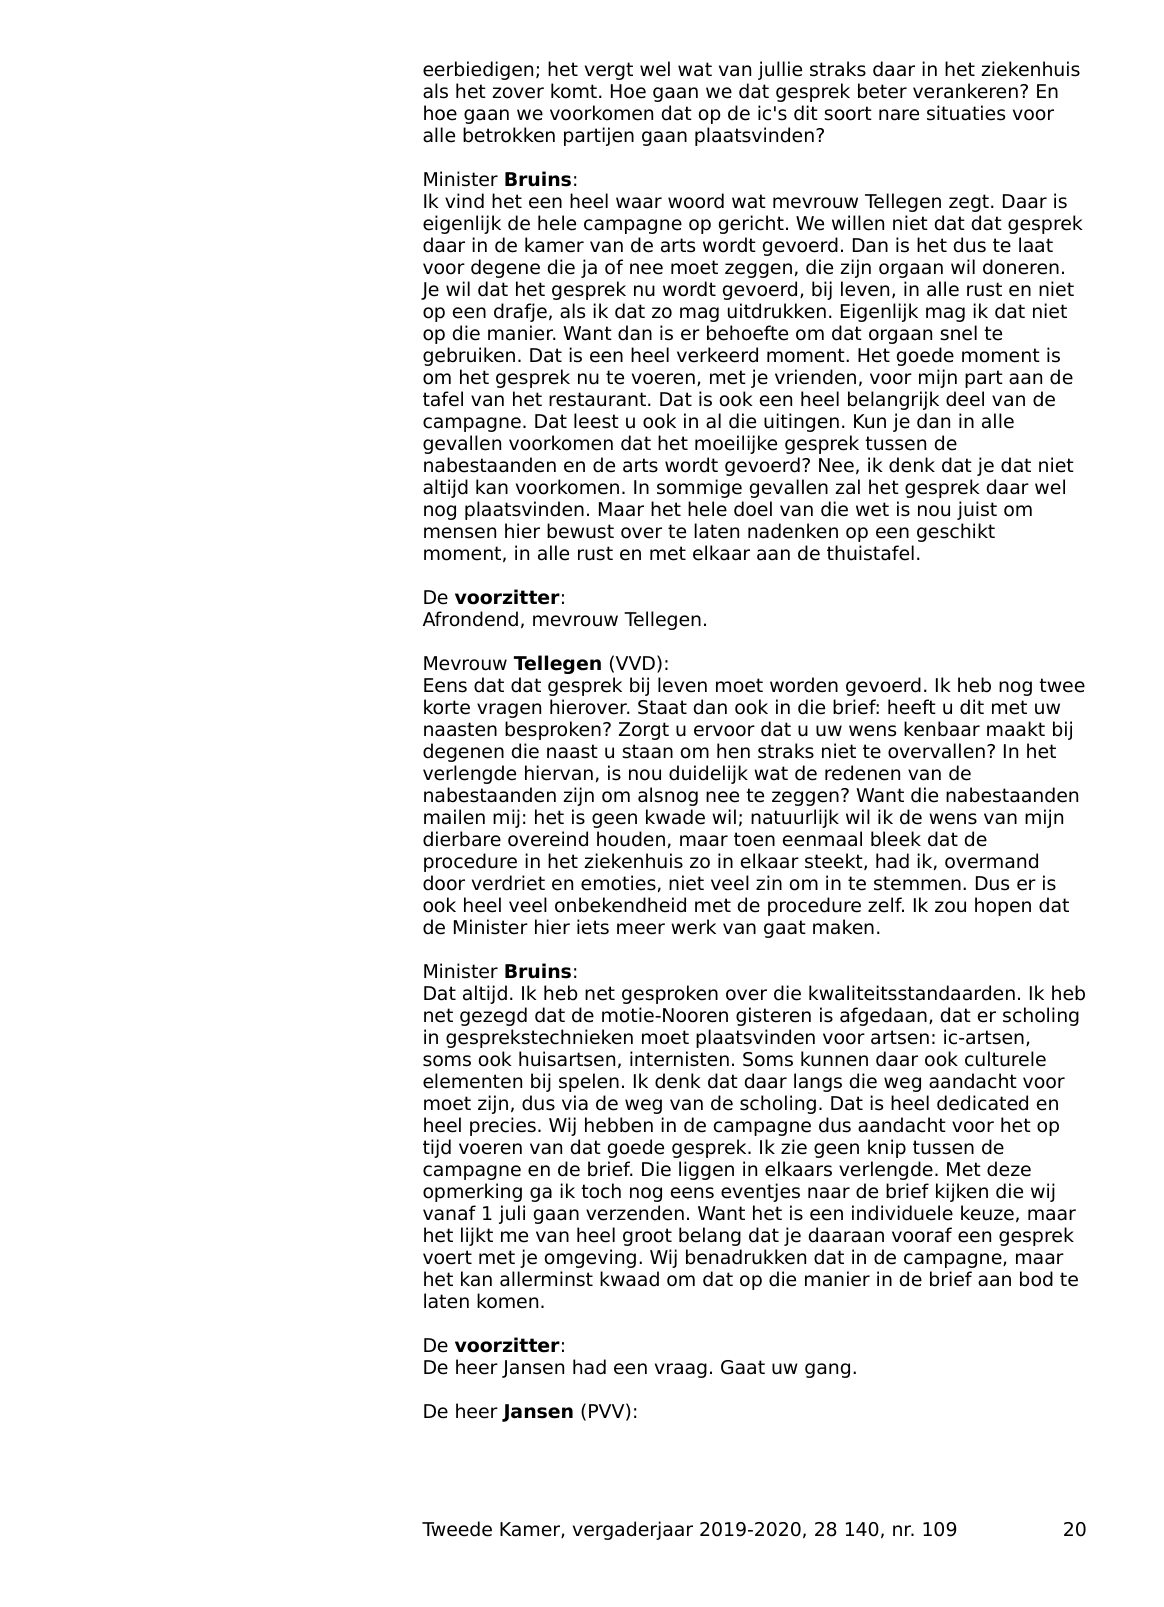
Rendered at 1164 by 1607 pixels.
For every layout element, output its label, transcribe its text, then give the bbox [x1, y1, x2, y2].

text Eens dat dat gesprek bij leven moet worden gevoerd. Ik heb nog twee korte vragen hierover. Staat dan ook in die brief: heeft u dit met uw naasten besproken? Zorgt u ervoor dat u uw wens kenbaar maakt bij degenen die naast u staan om hen straks niet te overvallen? In het verlengde hiervan, is nou duidelijk wat de redenen van de nabestaanden zijn om alsnog nee te zeggen? Want die nabestaanden mailen mij: het is geen kwade wil; natuurlijk wil ik de wens van mijn dierbare overeind houden, maar toen eenmaal bleek dat de procedure in het ziekenhuis zo in elkaar steekt, had ik, overmand door verdriet en emoties, niet veel zin om in te stemmen. Dus er is ook heel veel onbekendheid met de procedure zelf. Ik zou hopen dat de Minister hier iets meer werk van gaat maken. [422, 675, 1087, 939]
text Ik vind het een heel waar woord wat mevrouw Tellegen zegt. Daar is eigenlijk de hele campagne op gericht. We willen niet dat dat gesprek daar in de kamer van de arts wordt gevoerd. Dan is het dus te laat voor degene die ja of nee moet zeggen, die zijn orgaan wil doneren. Je wil dat het gesprek nu wordt gevoerd, bij leven, in alle rust en niet op een drafje, als ik dat zo mag uitdrukken. Eigenlijk mag ik dat niet op die manier. Want dan is er behoefte om dat orgaan snel te gebruiken. Dat is een heel verkeerd moment. Het goede moment is om het gesprek nu te voeren, met je vrienden, voor mijn part aan de tafel van het restaurant. Dat is ook een heel belangrijk deel van de campagne. Dat leest u ook in al die uitingen. Kun je dan in alle gevallen voorkomen dat het moeilijke gesprek tussen de nabestaanden en de arts wordt gevoerd? Nee, ik denk dat je dat niet altijd kan voorkomen. In sommige gevallen zal het gesprek daar wel nog plaatsvinden. Maar het hele doel van die wet is nou juist om mensen hier bewust over te laten nadenken op een geschikt moment, in alle rust en met elkaar aan de thuistafel. [422, 191, 1087, 565]
text De voorzitter: [422, 1335, 1087, 1357]
text De voorzitter: [422, 587, 1087, 609]
text eerbiedigen; het vergt wel wat van jullie straks daar in het ziekenhuis als het zover komt. Hoe gaan we dat gesprek beter verankeren? En hoe gaan we voorkomen dat op de ic's dit soort nare situaties voor alle betrokken partijen gaan plaatsvinden? [422, 59, 1087, 147]
text De heer Jansen had een vraag. Gaat uw gang. [422, 1357, 1087, 1379]
text De heer Jansen (PVV): [422, 1401, 1087, 1423]
text Dat altijd. Ik heb net gesproken over die kwaliteitsstandaarden. Ik heb net gezegd dat de motie-Nooren gisteren is afgedaan, dat er scholing in gesprekstechnieken moet plaatsvinden voor artsen: ic-artsen, soms ook huisartsen, internisten. Soms kunnen daar ook culturele elementen bij spelen. Ik denk dat daar langs die weg aandacht voor moet zijn, dus via de weg van de scholing. Dat is heel dedicated en heel precies. Wij hebben in de campagne dus aandacht voor het op tijd voeren van dat goede gesprek. Ik zie geen knip tussen de campagne en de brief. Die liggen in elkaars verlengde. Met deze opmerking ga ik toch nog eens eventjes naar de brief kijken die wij vanaf 1 juli gaan verzenden. Want het is een individuele keuze, maar het lijkt me van heel groot belang dat je daaraan vooraf een gesprek voert met je omgeving. Wij benadrukken dat in de campagne, maar het kan allerminst kwaad om dat op die manier in de brief aan bod te laten komen. [422, 983, 1087, 1313]
text Minister Bruins: [422, 961, 1087, 983]
text Afrondend, mevrouw Tellegen. [422, 609, 1087, 631]
text Minister Bruins: [422, 169, 1087, 191]
text Mevrouw Tellegen (VVD): [422, 653, 1087, 675]
